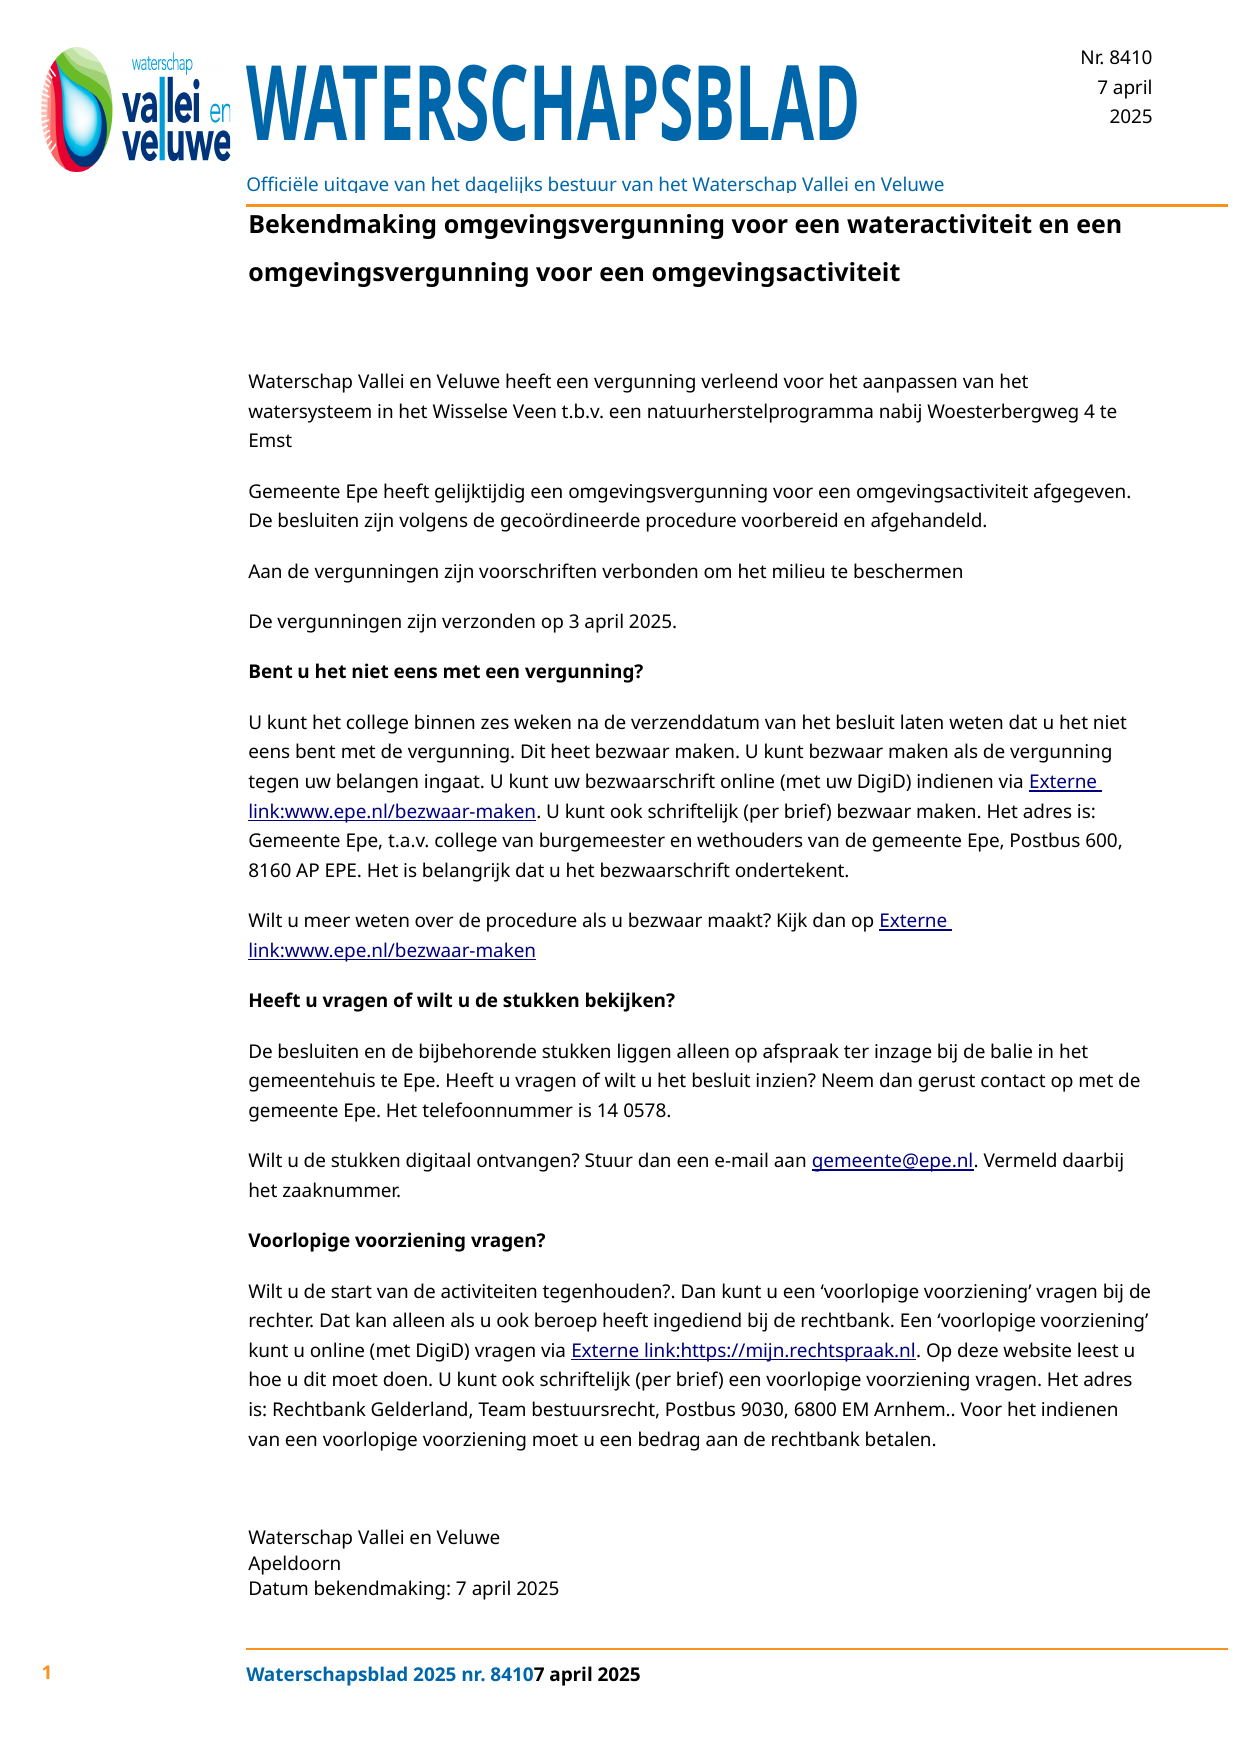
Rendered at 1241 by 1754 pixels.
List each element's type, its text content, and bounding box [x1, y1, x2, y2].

text Apeldoorn [248, 1550, 1152, 1576]
picture [41, 47, 231, 172]
text Waterschap Vallei en Veluwe heeft een vergunning verleend voor het aanpassen van het watersysteem in het Wisselse Veen t.b.v. een natuurherstelprogramma nabij Woesterbergweg 4 te Emst [248, 368, 1152, 453]
text Heeft u vragen of wilt u de stukken bekijken? [248, 987, 1152, 1013]
text Wilt u de start van de activiteiten tegenhouden?. Dan kunt u een ‘voorlopige voorziening’ vragen bij de rechter. Dat kan alleen als u ook beroep heeft ingediend bij de rechtbank. Een ‘voorlopige voorziening’ kunt u online (met DigiD) vragen via Externe link:https://mijn.rechtspraak.nl. Op deze website leest u hoe u dit moet doen. U kunt ook schriftelijk (per brief) een voorlopige voorziening vragen. Het adres is: Rechtbank Gelderland, Team bestuursrecht, Postbus 9030, 6800 EM Arnhem.. Voor het indienen van een voorlopige voorziening moet u een bedrag aan de rechtbank betalen. [248, 1278, 1152, 1452]
text Wilt u meer weten over de procedure als u bezwaar maakt? Kijk dan op Externe link:www.epe.nl/bezwaar-maken [248, 907, 1152, 963]
text Bekendmaking omgevingsvergunning voor een wateractiviteit en een omgevingsvergunning voor een omgevingsactiviteit [248, 207, 1152, 288]
text Gemeente Epe heeft gelijktijdig een omgevingsvergunning voor een omgevingsactiviteit afgegeven. De besluiten zijn volgens de gecoördineerde procedure voorbereid en afgehandeld. [248, 478, 1152, 533]
text Wilt u de stukken digitaal ontvangen? Stuur dan een e-mail aan gemeente@epe.nl. Vermeld daarbij het zaaknummer. [248, 1147, 1152, 1203]
text De vergunningen zijn verzonden op 3 april 2025. [248, 608, 1152, 634]
text Bent u het niet eens met een vergunning? [248, 659, 1152, 684]
text Aan de vergunningen zijn voorschriften verbonden om het milieu te beschermen [248, 558, 1152, 584]
text Voorlopige voorziening vragen? [248, 1227, 1152, 1253]
text Waterschap Vallei en Veluwe [248, 1524, 1152, 1550]
text Datum bekendmaking: 7 april 2025 [248, 1576, 1152, 1601]
text U kunt het college binnen zes weken na de verzenddatum van het besluit laten weten dat u het niet eens bent met de vergunning. Dit heet bezwaar maken. U kunt bezwaar maken als de vergunning tegen uw belangen ingaat. U kunt uw bezwaarschrift online (met uw DigiD) indienen via Externe link:www.epe.nl/bezwaar-maken. U kunt ook schriftelijk (per brief) bezwaar maken. Het adres is: Gemeente Epe, t.a.v. college van burgemeester en wethouders van de gemeente Epe, Postbus 600, 8160 AP EPE. Het is belangrijk dat u het bezwaarschrift ondertekent. [248, 709, 1152, 883]
text De besluiten en de bijbehorende stukken liggen alleen op afspraak ter inzage bij de balie in het gemeentehuis te Epe. Heeft u vragen of wilt u het besluit inzien? Neem dan gerust contact op met de gemeente Epe. Het telefoonnummer is 14 0578. [248, 1038, 1152, 1123]
